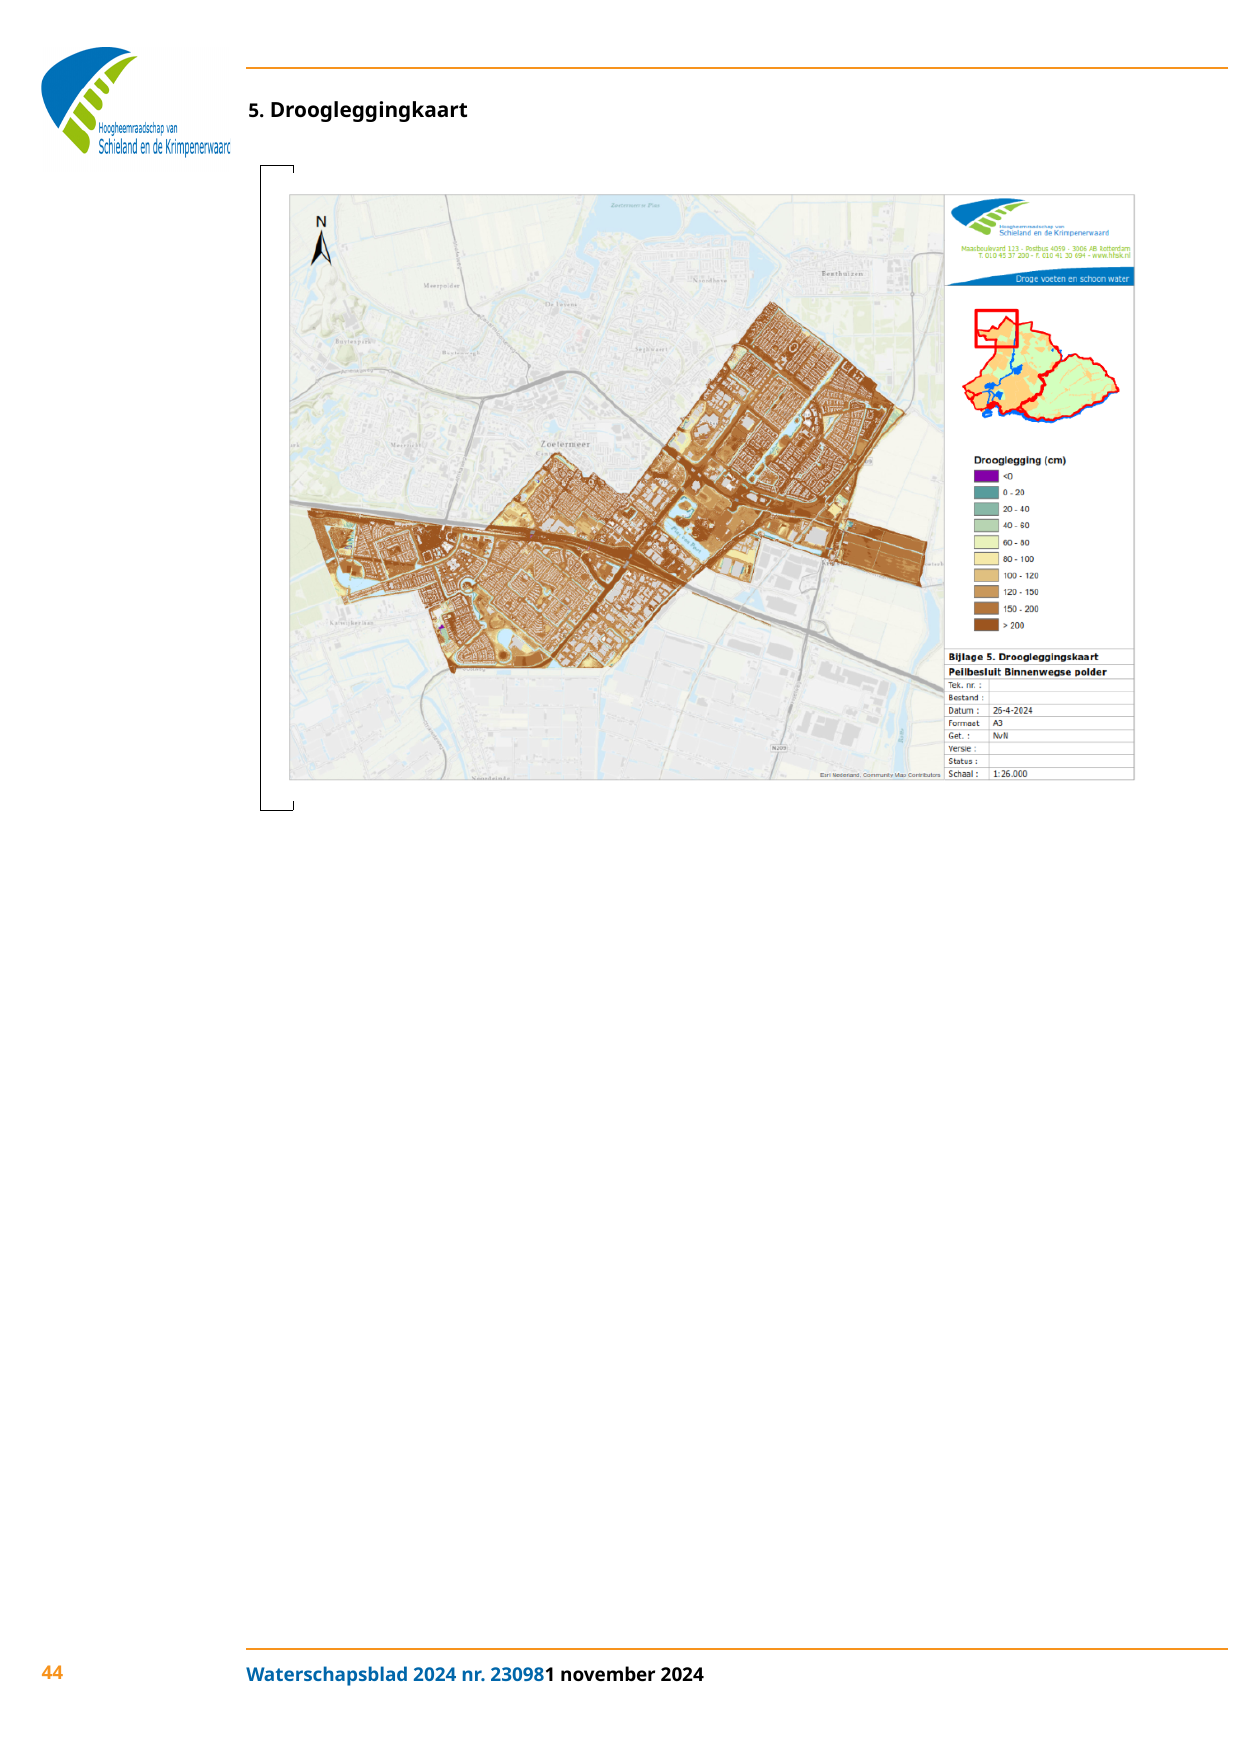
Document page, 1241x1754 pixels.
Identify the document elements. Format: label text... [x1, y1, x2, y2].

picture [41, 47, 231, 172]
text 5. Droogleggingkaart [248, 95, 1152, 123]
picture [268, 173, 1155, 801]
